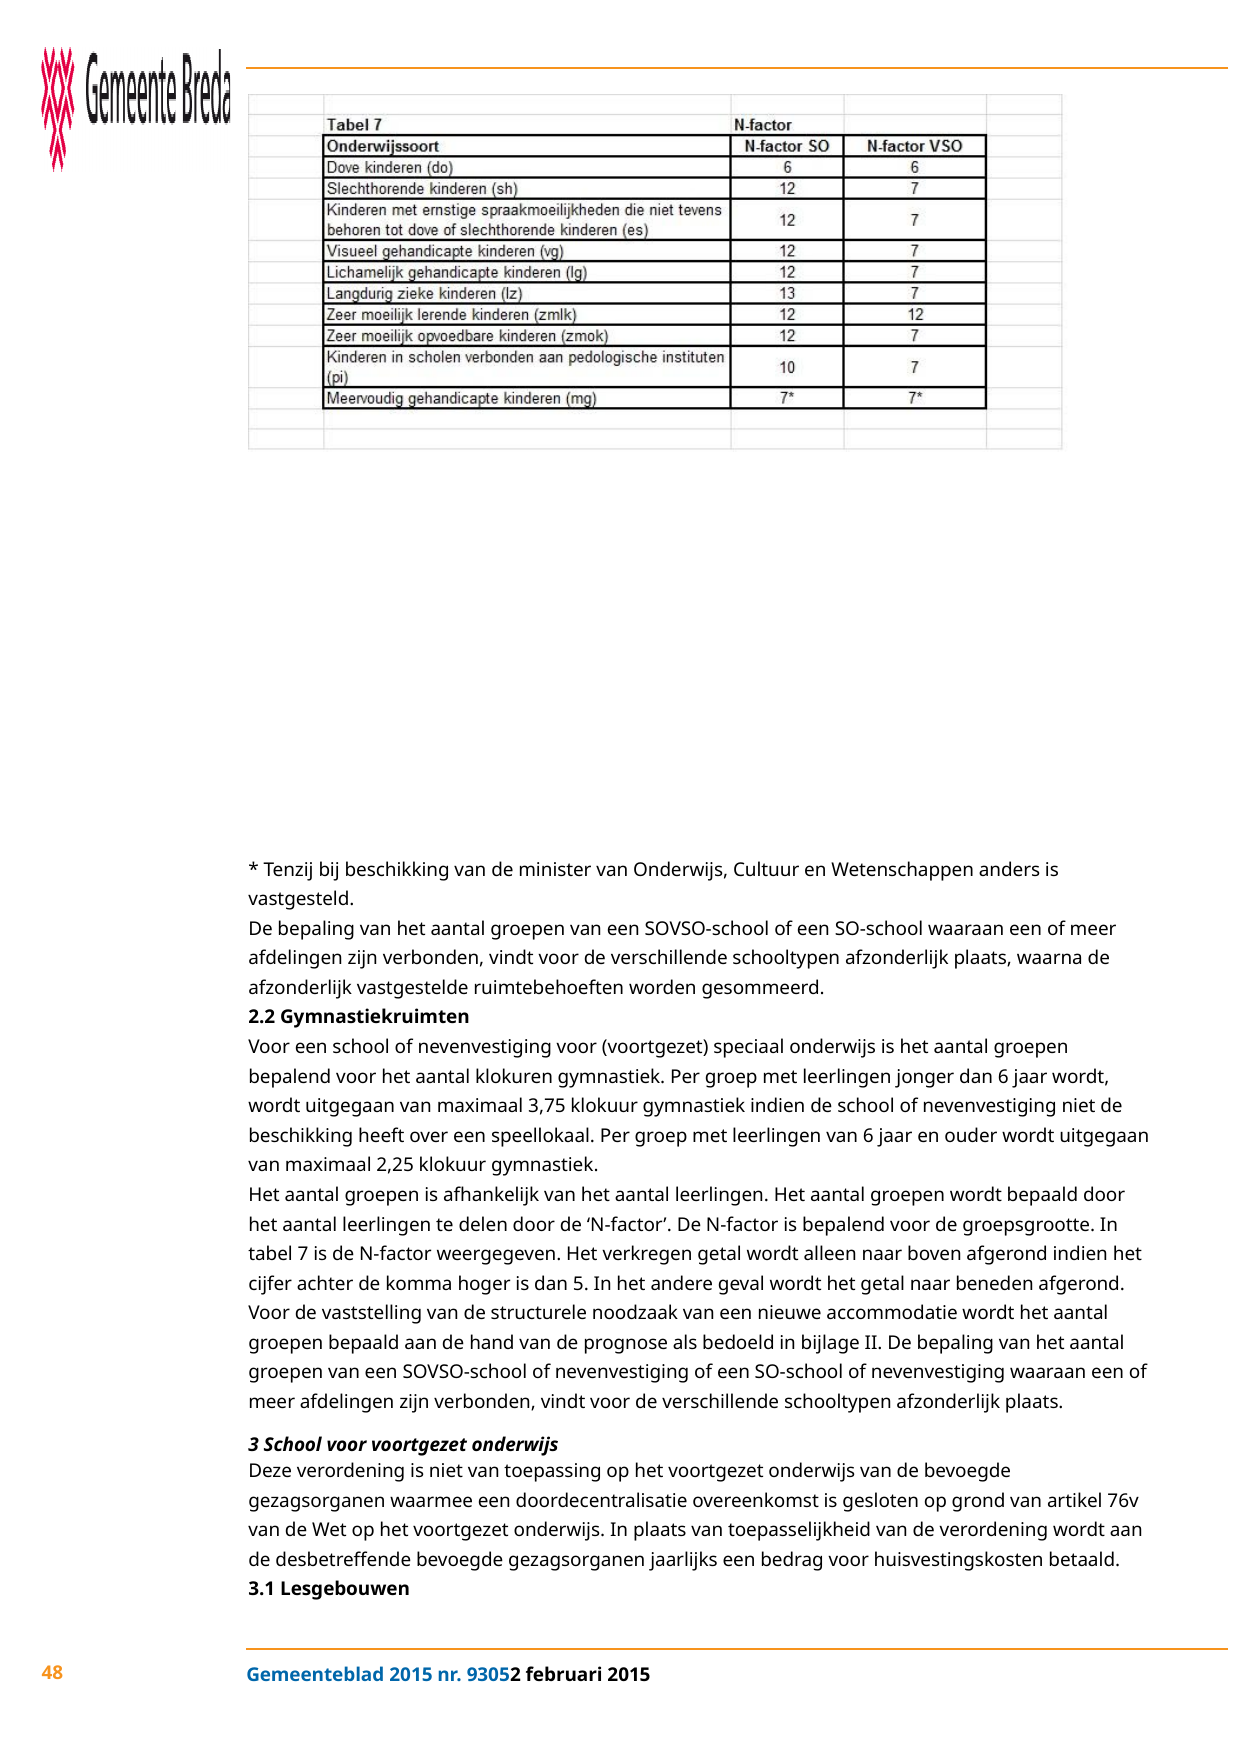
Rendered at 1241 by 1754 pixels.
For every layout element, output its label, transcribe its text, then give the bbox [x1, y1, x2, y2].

picture [41, 47, 231, 172]
text De bepaling van het aantal groepen van een SOVSO-school of een SO-school waaraan een of meer afdelingen zijn verbonden, vindt voor de verschillende schooltypen afzonderlijk plaats, waarna de afzonderlijk vastgestelde ruimtebehoeften worden gesommeerd. [248, 915, 1152, 1000]
text Voor een school of nevenvestiging voor (voortgezet) speciaal onderwijs is het aantal groepen bepalend voor het aantal klokuren gymnastiek. Per groep met leerlingen jonger dan 6 jaar wordt, wordt uitgegaan van maximaal 3,75 klokuur gymnastiek indien de school of nevenvestiging niet de beschikking heeft over een speellokaal. Per groep met leerlingen van 6 jaar en ouder wordt uitgegaan van maximaal 2,25 klokuur gymnastiek. [248, 1033, 1152, 1177]
text Deze verordening is niet van toepassing op het voortgezet onderwijs van de bevoegde gezagsorganen waarmee een doordecentralisatie overeenkomst is gesloten op grond van artikel 76v van de Wet op het voortgezet onderwijs. In plaats van toepasselijkheid van de verordening wordt aan de desbetreffende bevoegde gezagsorganen jaarlijks een bedrag voor huisvestingskosten betaald. [248, 1457, 1152, 1572]
text 3 School voor voortgezet onderwijs [248, 1431, 1152, 1457]
text 2.2 Gymnastiekruimten [248, 1004, 1152, 1029]
text Het aantal groepen is afhankelijk van het aantal leerlingen. Het aantal groepen wordt bepaald door het aantal leerlingen te delen door de ‘N-factor’. De N-factor is bepalend voor de groepsgrootte. In tabel 7 is de N-factor weergegeven. Het verkregen getal wordt alleen naar boven afgerond indien het cijfer achter de komma hoger is dan 5. In het andere geval wordt het getal naar beneden afgerond. [248, 1181, 1152, 1296]
text * Tenzij bij beschikking van de minister van Onderwijs, Cultuur en Wetenschappen anders is vastgesteld. [248, 856, 1152, 911]
text 3.1 Lesgebouwen [248, 1576, 1152, 1601]
picture [248, 94, 1152, 817]
text Voor de vaststelling van de structurele noodzaak van een nieuwe accommodatie wordt het aantal groepen bepaald aan de hand van de prognose als bedoeld in bijlage II. De bepaling van het aantal groepen van een SOVSO-school of nevenvestiging of een SO-school of nevenvestiging waaraan een of meer afdelingen zijn verbonden, vindt voor de verschillende schooltypen afzonderlijk plaats. [248, 1299, 1152, 1414]
